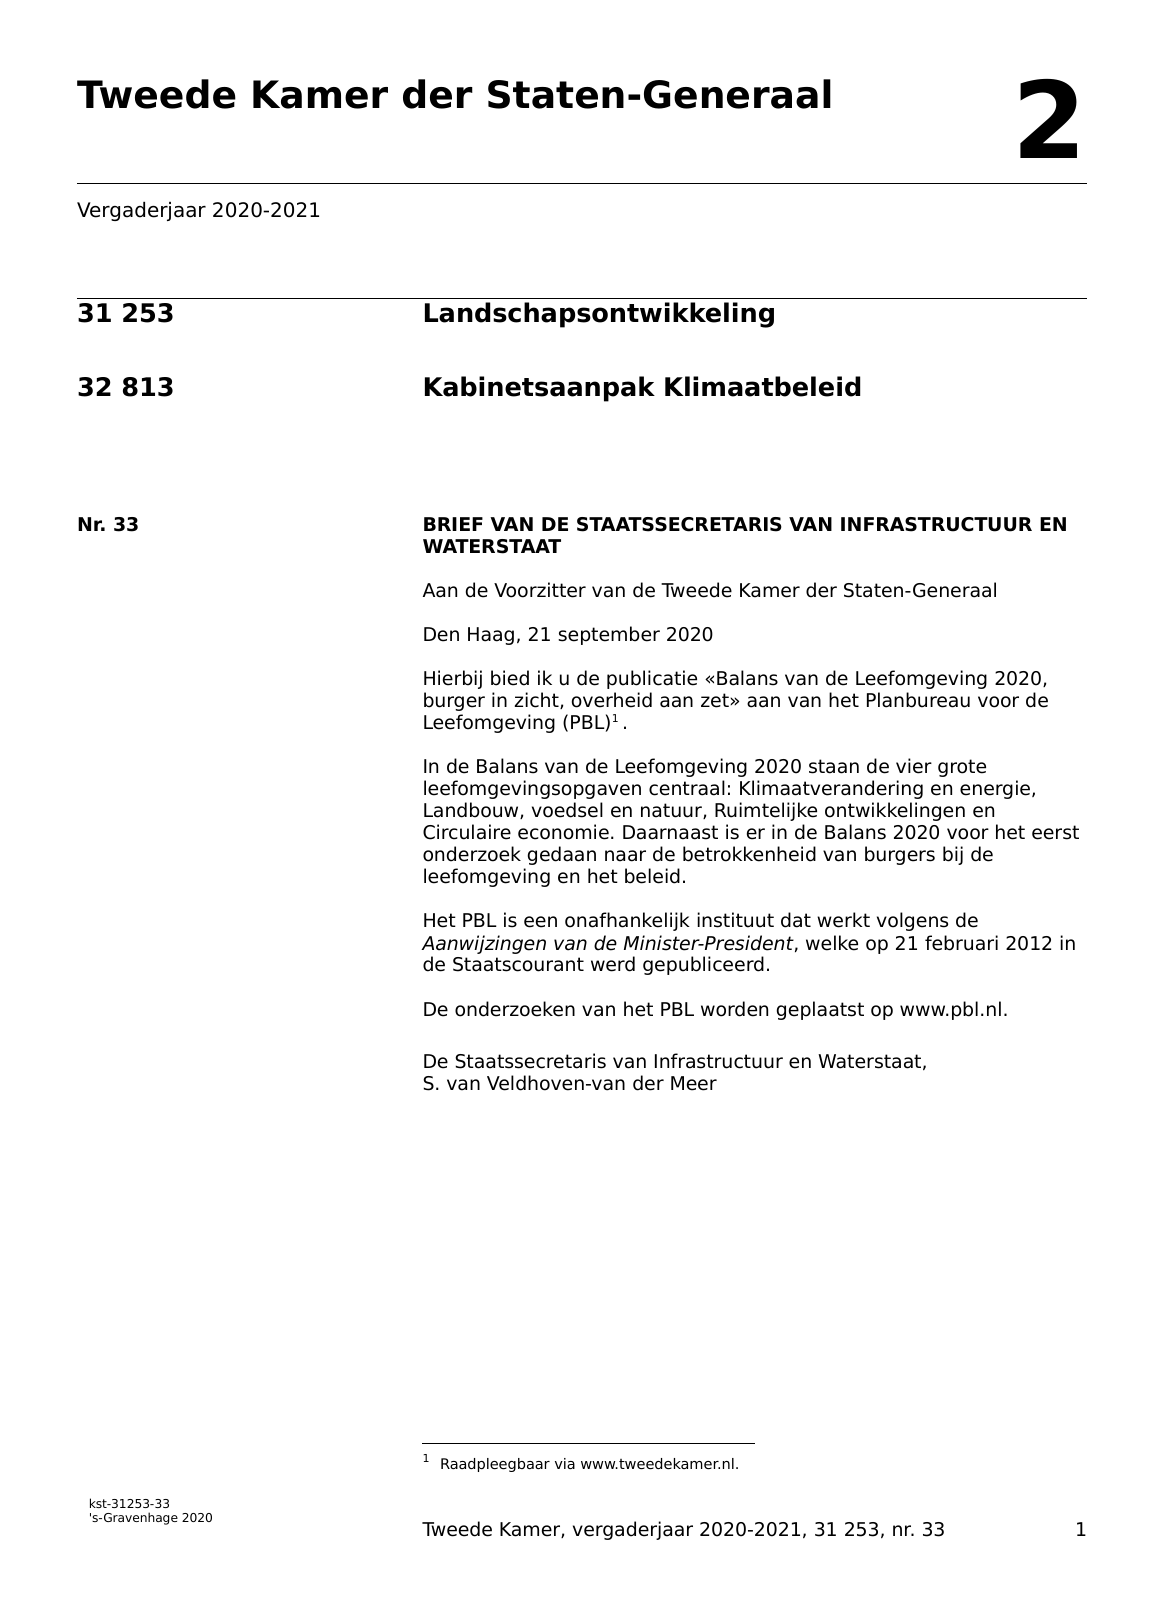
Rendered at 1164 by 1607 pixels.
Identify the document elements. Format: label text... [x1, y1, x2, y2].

text Hierbij bied ik u de publicatie «Balans van de Leefomgeving 2020, burger in zicht, overheid aan zet» aan van het Planbureau voor de Leefomgeving (PBL). [422, 668, 1087, 734]
text kst-31253-33 [88, 1497, 323, 1511]
text Het PBL is een onafhankelijk instituut dat werkt volgens de Aanwijzingen van de Minister-President, welke op 21 februari 2012 in de Staatscourant werd gepubliceerd. [422, 910, 1087, 976]
text Raadpleegbaar via www.tweedekamer.nl. [422, 1452, 1087, 1474]
text Den Haag, 21 september 2020 [422, 624, 1087, 646]
subtitle 32 813 Kabinetsaanpak Klimaatbeleid [77, 373, 1087, 403]
text Aan de Voorzitter van de Tweede Kamer der Staten-Generaal [422, 580, 1087, 602]
subtitle 31 253 Landschapsontwikkeling [77, 299, 1087, 329]
table_header 2 [886, 59, 1087, 183]
table_header Tweede Kamer der Staten-Generaal [77, 59, 886, 183]
text De onderzoeken van het PBL worden geplaatst op www.pbl.nl. [422, 998, 1087, 1021]
text In de Balans van de Leefomgeving 2020 staan de vier grote leefomgevingsopgaven centraal: Klimaatverandering en energie, Landbouw, voedsel en natuur, Ruimtelijke ontwikkelingen en Circulaire economie. Daarnaast is er in de Balans 2020 voor het eerst onderzoek gedaan naar de betrokkenheid van burgers bij de leefomgeving en het beleid. [422, 756, 1087, 888]
table_cell Vergaderjaar 2020-2021 [77, 184, 1087, 298]
subtitle Nr. 33 BRIEF VAN DE STAATSSECRETARIS VAN INFRASTRUCTUUR EN WATERSTAAT [77, 514, 1087, 558]
text 's-Gravenhage 2020 [88, 1511, 323, 1525]
text De Staatssecretaris van Infrastructuur en Waterstaat, S. van Veldhoven-van der Meer [422, 1051, 1087, 1094]
